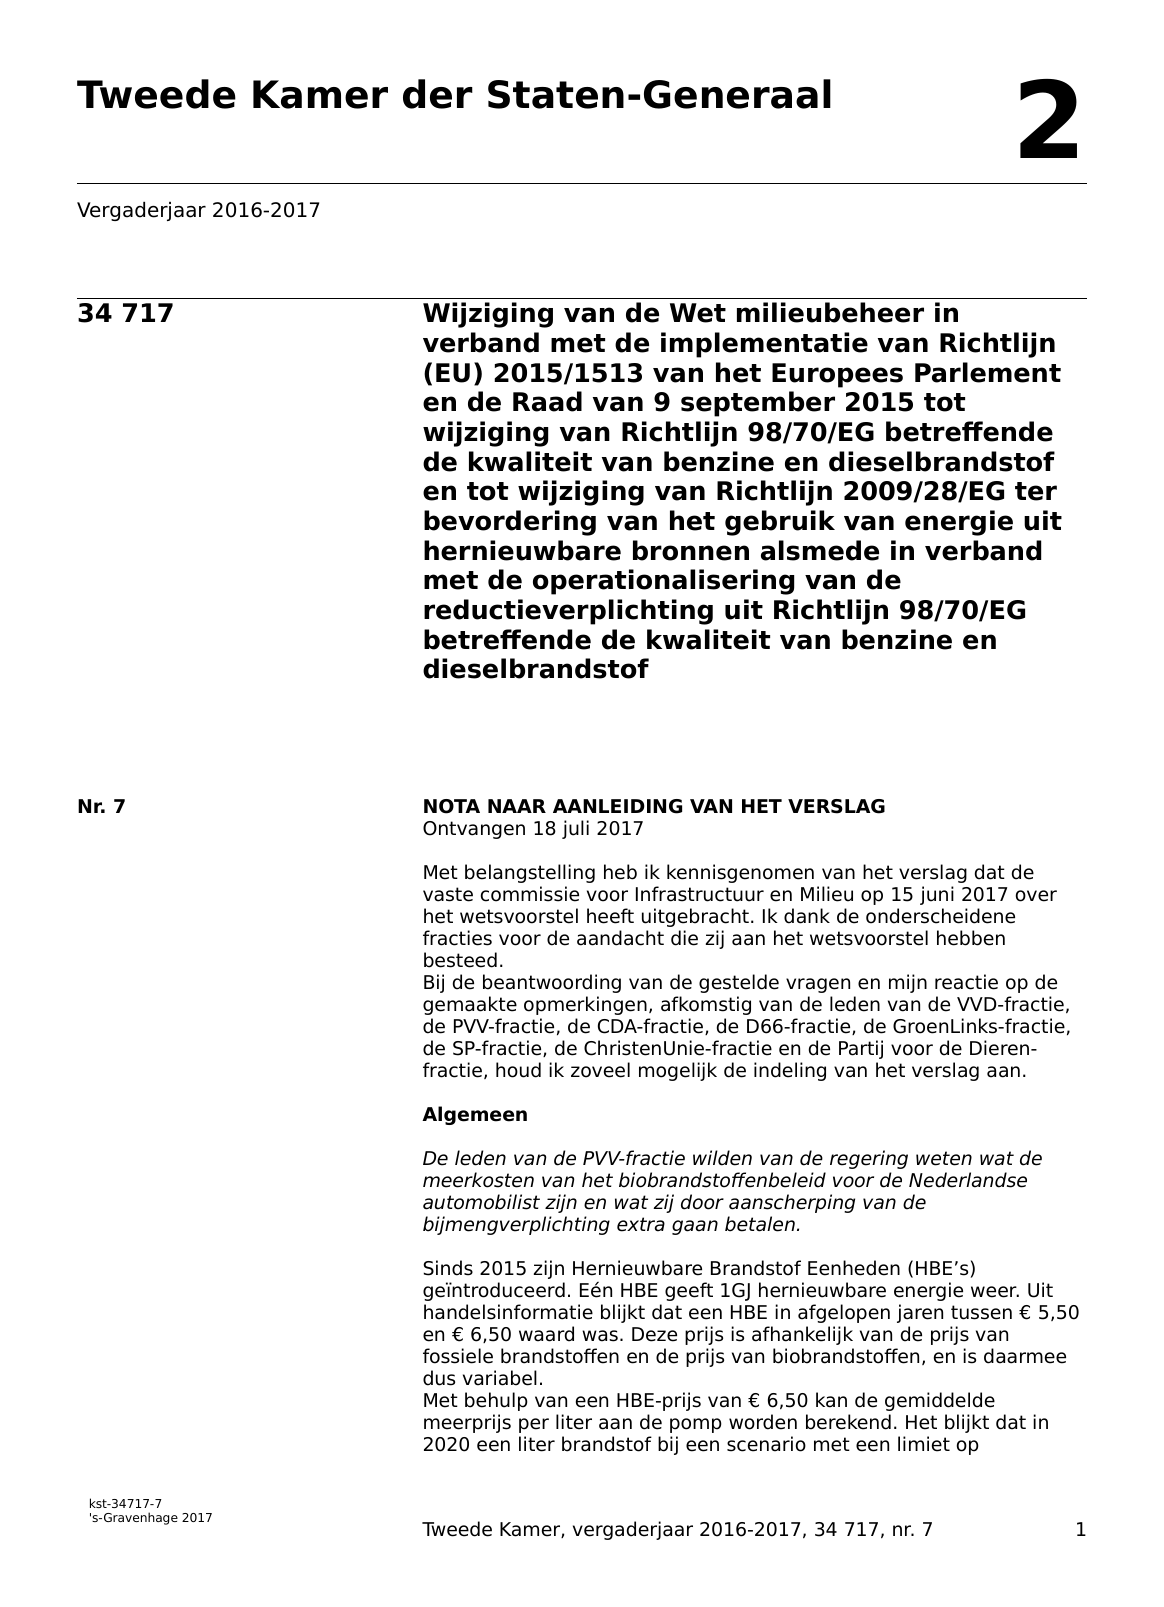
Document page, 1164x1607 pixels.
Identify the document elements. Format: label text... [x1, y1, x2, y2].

text Bij de beantwoording van de gestelde vragen en mijn reactie op de gemaakte opmerkingen, afkomstig van de leden van de VVD-fractie, de PVV-fractie, de CDA-fractie, de D66-fractie, de GroenLinks-fractie, de SP-fractie, de ChristenUnie-fractie en de Partij voor de Dieren-fractie, houd ik zoveel mogelijk de indeling van het verslag aan. [422, 972, 1087, 1082]
table_cell Vergaderjaar 2016-2017 [77, 184, 1087, 298]
subtitle Algemeen [422, 1104, 1087, 1126]
table_header 2 [886, 59, 1087, 183]
text Met behulp van een HBE-prijs van € 6,50 kan de gemiddelde meerprijs per liter aan de pomp worden berekend. Het blijkt dat in 2020 een liter brandstof bij een scenario met een limiet op [422, 1390, 1087, 1456]
subtitle 34 717 Wijziging van de Wet milieubeheer in verband met de implementatie van Richtlijn (EU) 2015/1513 van het Europees Parlement en de Raad van 9 september 2015 tot wijziging van Richtlijn 98/70/EG betreffende de kwaliteit van benzine en dieselbrandstof en tot wijziging van Richtlijn 2009/28/EG ter bevordering van het gebruik van energie uit hernieuwbare bronnen alsmede in verband met de operationalisering van de reductieverplichting uit Richtlijn 98/70/EG betreffende de kwaliteit van benzine en dieselbrandstof [77, 299, 1087, 685]
text Ontvangen 18 juli 2017 [422, 818, 1087, 840]
text Met belangstelling heb ik kennisgenomen van het verslag dat de vaste commissie voor Infrastructuur en Milieu op 15 juni 2017 over het wetsvoorstel heeft uitgebracht. Ik dank de onderscheidene fracties voor de aandacht die zij aan het wetsvoorstel hebben besteed. [422, 862, 1087, 972]
table_header Tweede Kamer der Staten-Generaal [77, 59, 886, 183]
text De leden van de PVV-fractie wilden van de regering weten wat de meerkosten van het biobrandstoffenbeleid voor de Nederlandse automobilist zijn en wat zij door aanscherping van de bijmengverplichting extra gaan betalen. [422, 1148, 1087, 1236]
text 's-Gravenhage 2017 [88, 1511, 323, 1525]
text Sinds 2015 zijn Hernieuwbare Brandstof Eenheden (HBE’s) geïntroduceerd. Eén HBE geeft 1GJ hernieuwbare energie weer. Uit handelsinformatie blijkt dat een HBE in afgelopen jaren tussen € 5,50 en € 6,50 waard was. Deze prijs is afhankelijk van de prijs van fossiele brandstoffen en de prijs van biobrandstoffen, en is daarmee dus variabel. [422, 1258, 1087, 1390]
text kst-34717-7 [88, 1497, 323, 1511]
subtitle Nr. 7 NOTA NAAR AANLEIDING VAN HET VERSLAG [77, 796, 1087, 818]
